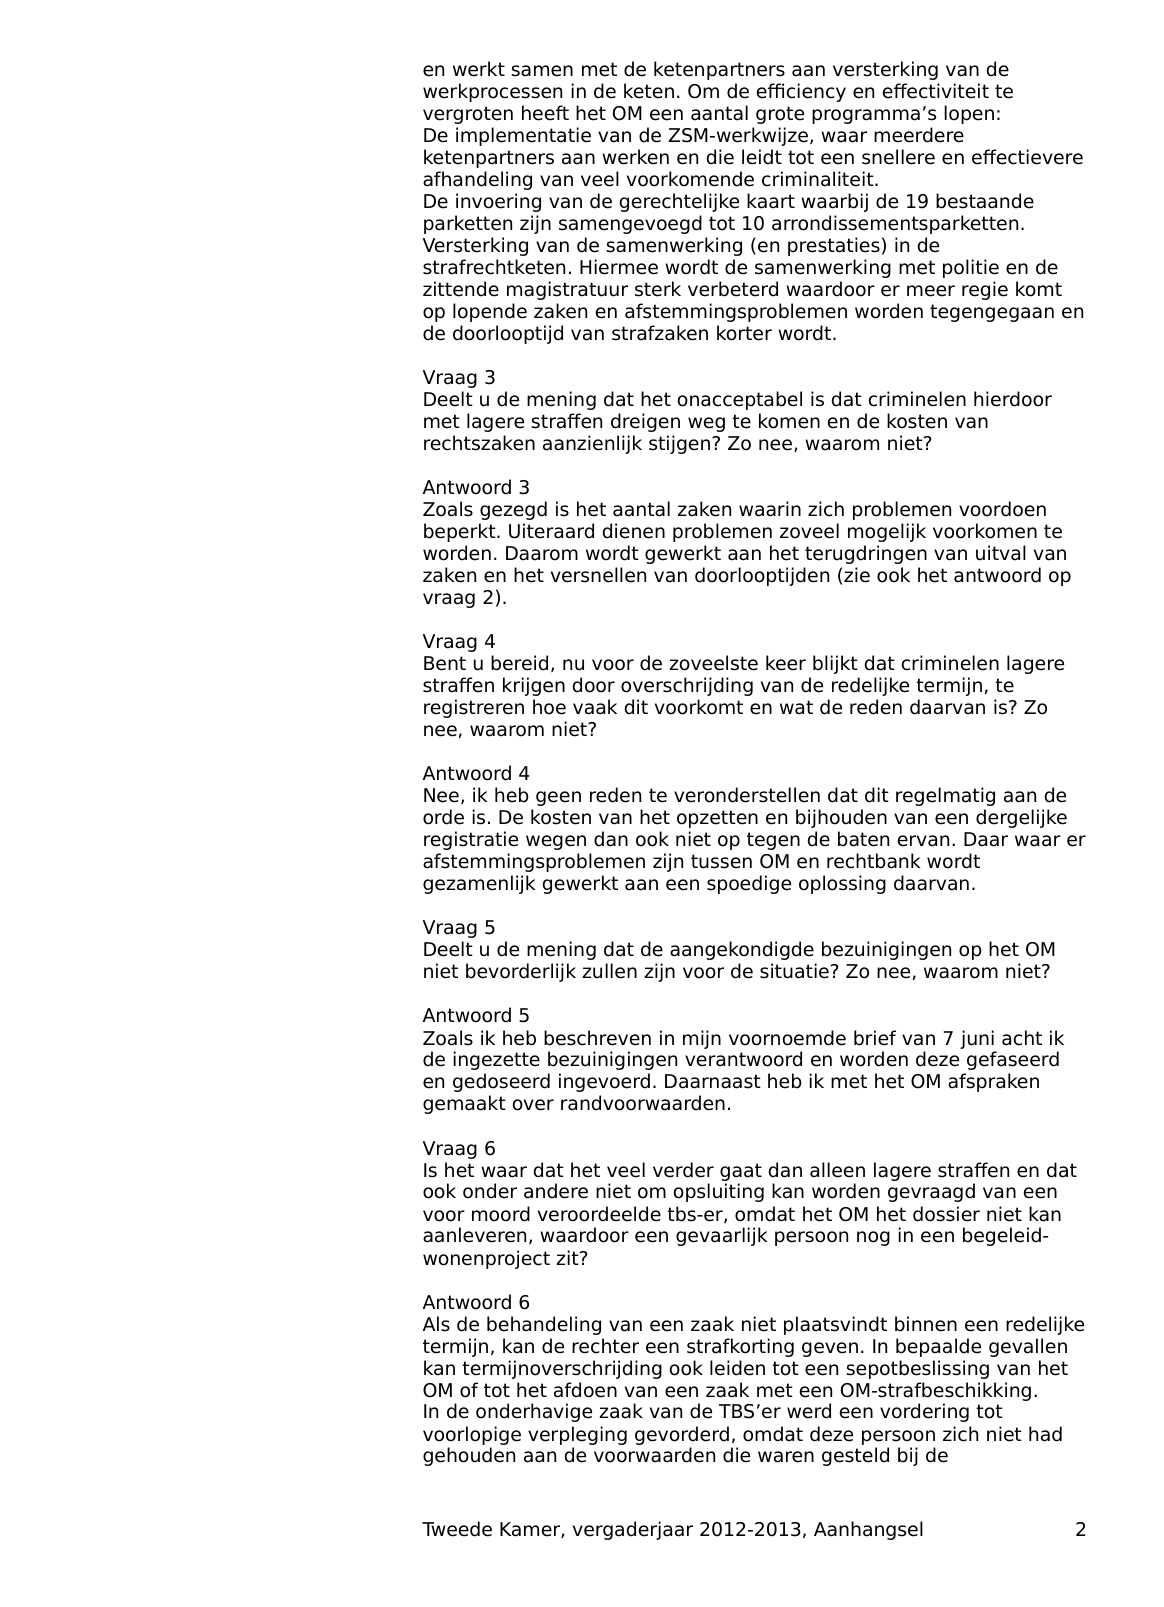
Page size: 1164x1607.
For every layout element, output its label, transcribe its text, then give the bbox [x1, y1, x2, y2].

text Nee, ik heb geen reden te veronderstellen dat dit regelmatig aan de orde is. De kosten van het opzetten en bijhouden van een dergelijke registratie wegen dan ook niet op tegen de baten ervan. Daar waar er afstemmingsproblemen zijn tussen OM en rechtbank wordt gezamenlijk gewerkt aan een spoedige oplossing daarvan. [422, 785, 1087, 895]
text Is het waar dat het veel verder gaat dan alleen lagere straffen en dat ook onder andere niet om opsluiting kan worden gevraagd van een voor moord veroordeelde tbs-er, omdat het OM het dossier niet kan aanleveren, waardoor een gevaarlijk persoon nog in een begeleid-wonenproject zit? [422, 1159, 1087, 1269]
text De invoering van de gerechtelijke kaart waarbij de 19 bestaande parketten zijn samengevoegd tot 10 arrondissementsparketten. [422, 191, 1087, 235]
text Zoals ik heb beschreven in mijn voornoemde brief van 7 juni acht ik de ingezette bezuinigingen verantwoord en worden deze gefaseerd en gedoseerd ingevoerd. Daarnaast heb ik met het OM afspraken gemaakt over randvoorwaarden. [422, 1027, 1087, 1115]
text Zoals gezegd is het aantal zaken waarin zich problemen voordoen beperkt. Uiteraard dienen problemen zoveel mogelijk voorkomen te worden. Daarom wordt gewerkt aan het terugdringen van uitval van zaken en het versnellen van doorlooptijden (zie ook het antwoord op vraag 2). [422, 499, 1087, 609]
text Vraag 3 [422, 367, 1087, 389]
text Antwoord 6 [422, 1292, 1087, 1313]
text Deelt u de mening dat de aangekondigde bezuinigingen op het OM niet bevorderlijk zullen zijn voor de situatie? Zo nee, waarom niet? [422, 939, 1087, 983]
text Vraag 5 [422, 917, 1087, 939]
text Versterking van de samenwerking (en prestaties) in de strafrechtketen. Hiermee wordt de samenwerking met politie en de zittende magistratuur sterk verbeterd waardoor er meer regie komt op lopende zaken en afstemmingsproblemen worden tegengegaan en de doorlooptijd van strafzaken korter wordt. [422, 235, 1087, 345]
text Antwoord 3 [422, 477, 1087, 499]
text In de onderhavige zaak van de TBS’er werd een vordering tot voorlopige verpleging gevorderd, omdat deze persoon zich niet had gehouden aan de voorwaarden die waren gesteld bij de [422, 1401, 1087, 1467]
text en werkt samen met de ketenpartners aan versterking van de werkprocessen in de keten. Om de efficiency en effectiviteit te vergroten heeft het OM een aantal grote programma’s lopen: [422, 59, 1087, 125]
text Als de behandeling van een zaak niet plaatsvindt binnen een redelijke termijn, kan de rechter een strafkorting geven. In bepaalde gevallen kan termijnoverschrijding ook leiden tot een sepotbeslissing van het OM of tot het afdoen van een zaak met een OM-strafbeschikking. [422, 1313, 1087, 1401]
text Vraag 4 [422, 631, 1087, 653]
text Antwoord 5 [422, 1005, 1087, 1027]
text Deelt u de mening dat het onacceptabel is dat criminelen hierdoor met lagere straffen dreigen weg te komen en de kosten van rechtszaken aanzienlijk stijgen? Zo nee, waarom niet? [422, 389, 1087, 455]
text De implementatie van de ZSM-werkwijze, waar meerdere ketenpartners aan werken en die leidt tot een snellere en effectievere afhandeling van veel voorkomende criminaliteit. [422, 125, 1087, 191]
text Bent u bereid, nu voor de zoveelste keer blijkt dat criminelen lagere straffen krijgen door overschrijding van de redelijke termijn, te registreren hoe vaak dit voorkomt en wat de reden daarvan is? Zo nee, waarom niet? [422, 653, 1087, 741]
text Vraag 6 [422, 1137, 1087, 1159]
text Antwoord 4 [422, 763, 1087, 785]
